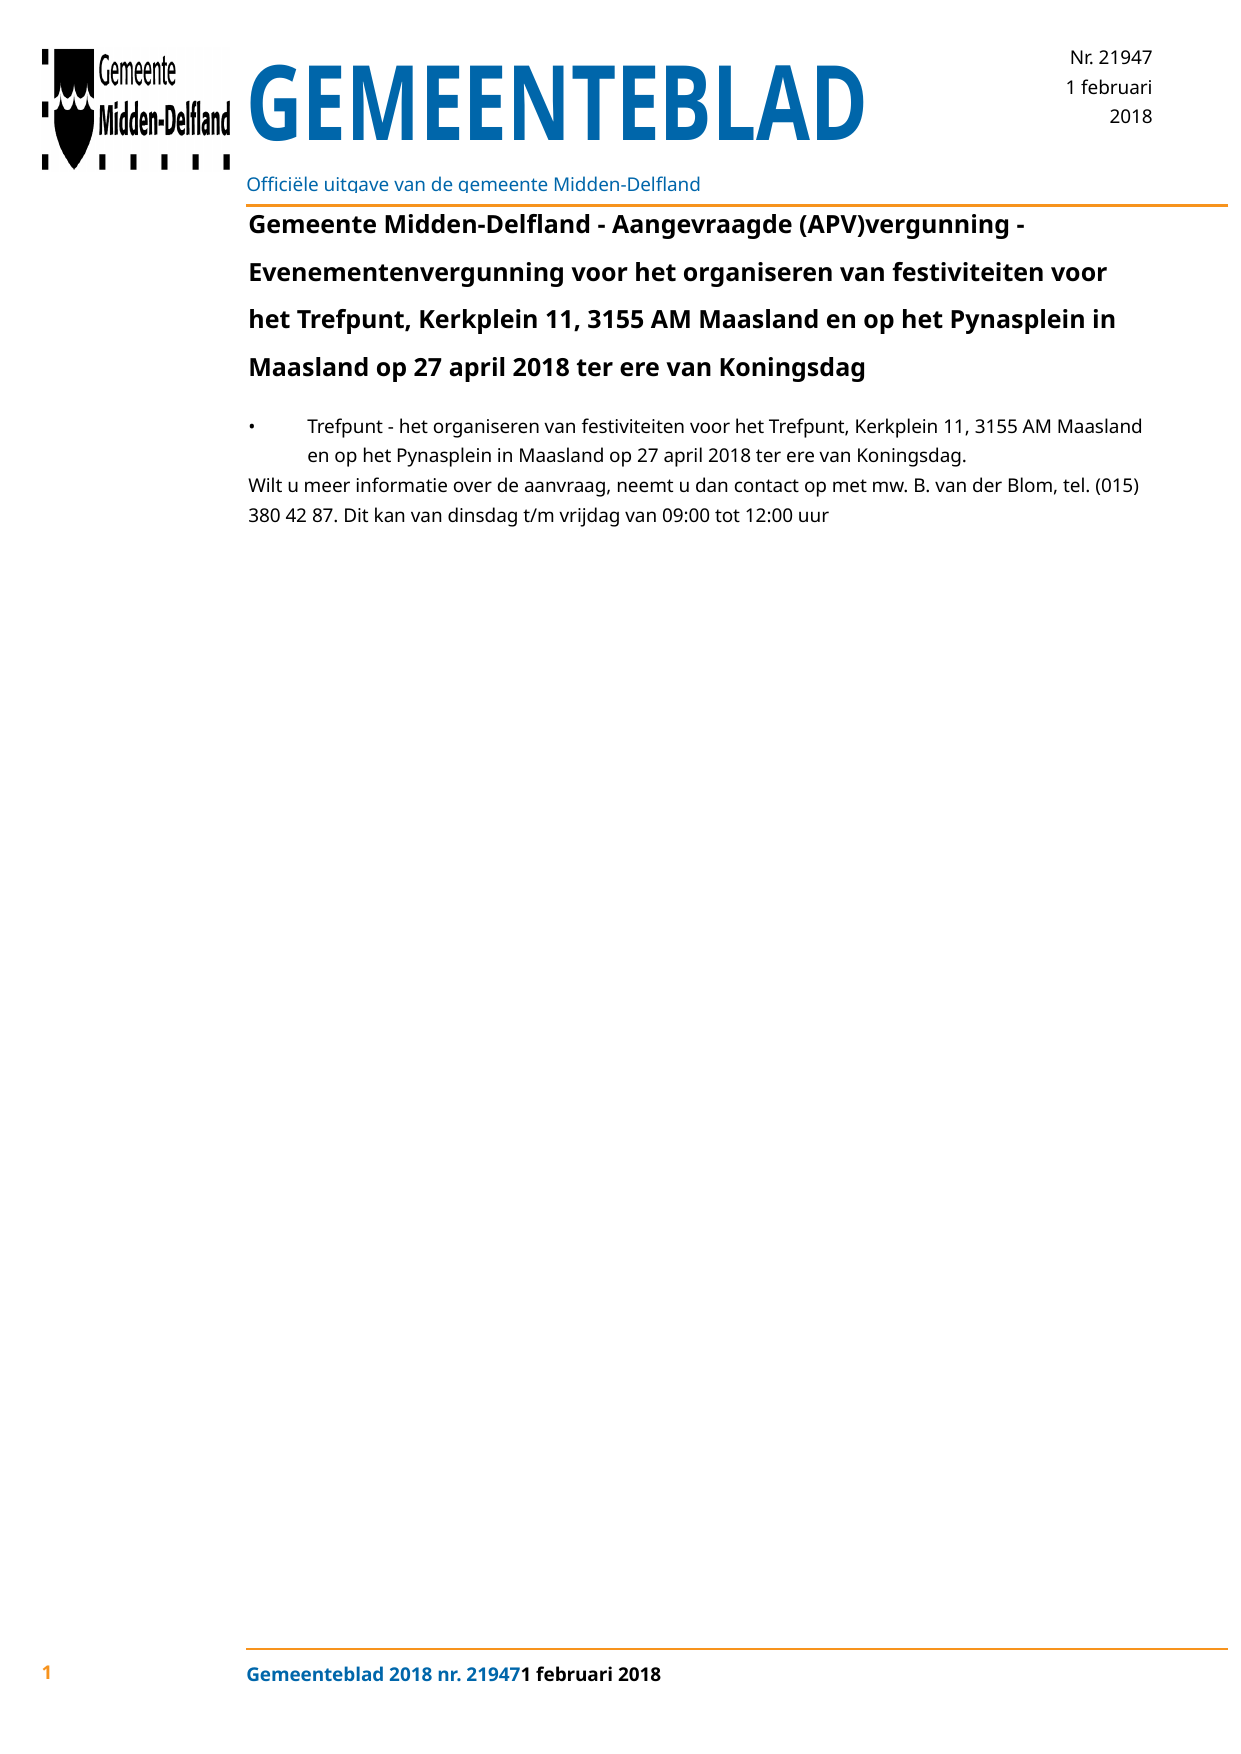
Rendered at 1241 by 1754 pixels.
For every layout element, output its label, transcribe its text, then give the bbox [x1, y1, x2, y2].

list Trefpunt - het organiseren van festiviteiten voor het Trefpunt, Kerkplein 11, 3155 AM Maasland en op het Pynasplein in Maasland op 27 april 2018 ter ere van Koningsdag. [248, 413, 1152, 468]
text Gemeente Midden-Delfland - Aangevraagde (APV)vergunning - Evenementenvergunning voor het organiseren van festiviteiten voor het Trefpunt, Kerkplein 11, 3155 AM Maasland en op het Pynasplein in Maasland op 27 april 2018 ter ere van Koningsdag [248, 207, 1152, 384]
text Wilt u meer informatie over de aanvraag, neemt u dan contact op met mw. B. van der Blom, tel. (015) 380 42 87. Dit kan van dinsdag t/m vrijdag van 09:00 tot 12:00 uur [248, 472, 1152, 528]
picture [41, 47, 231, 172]
